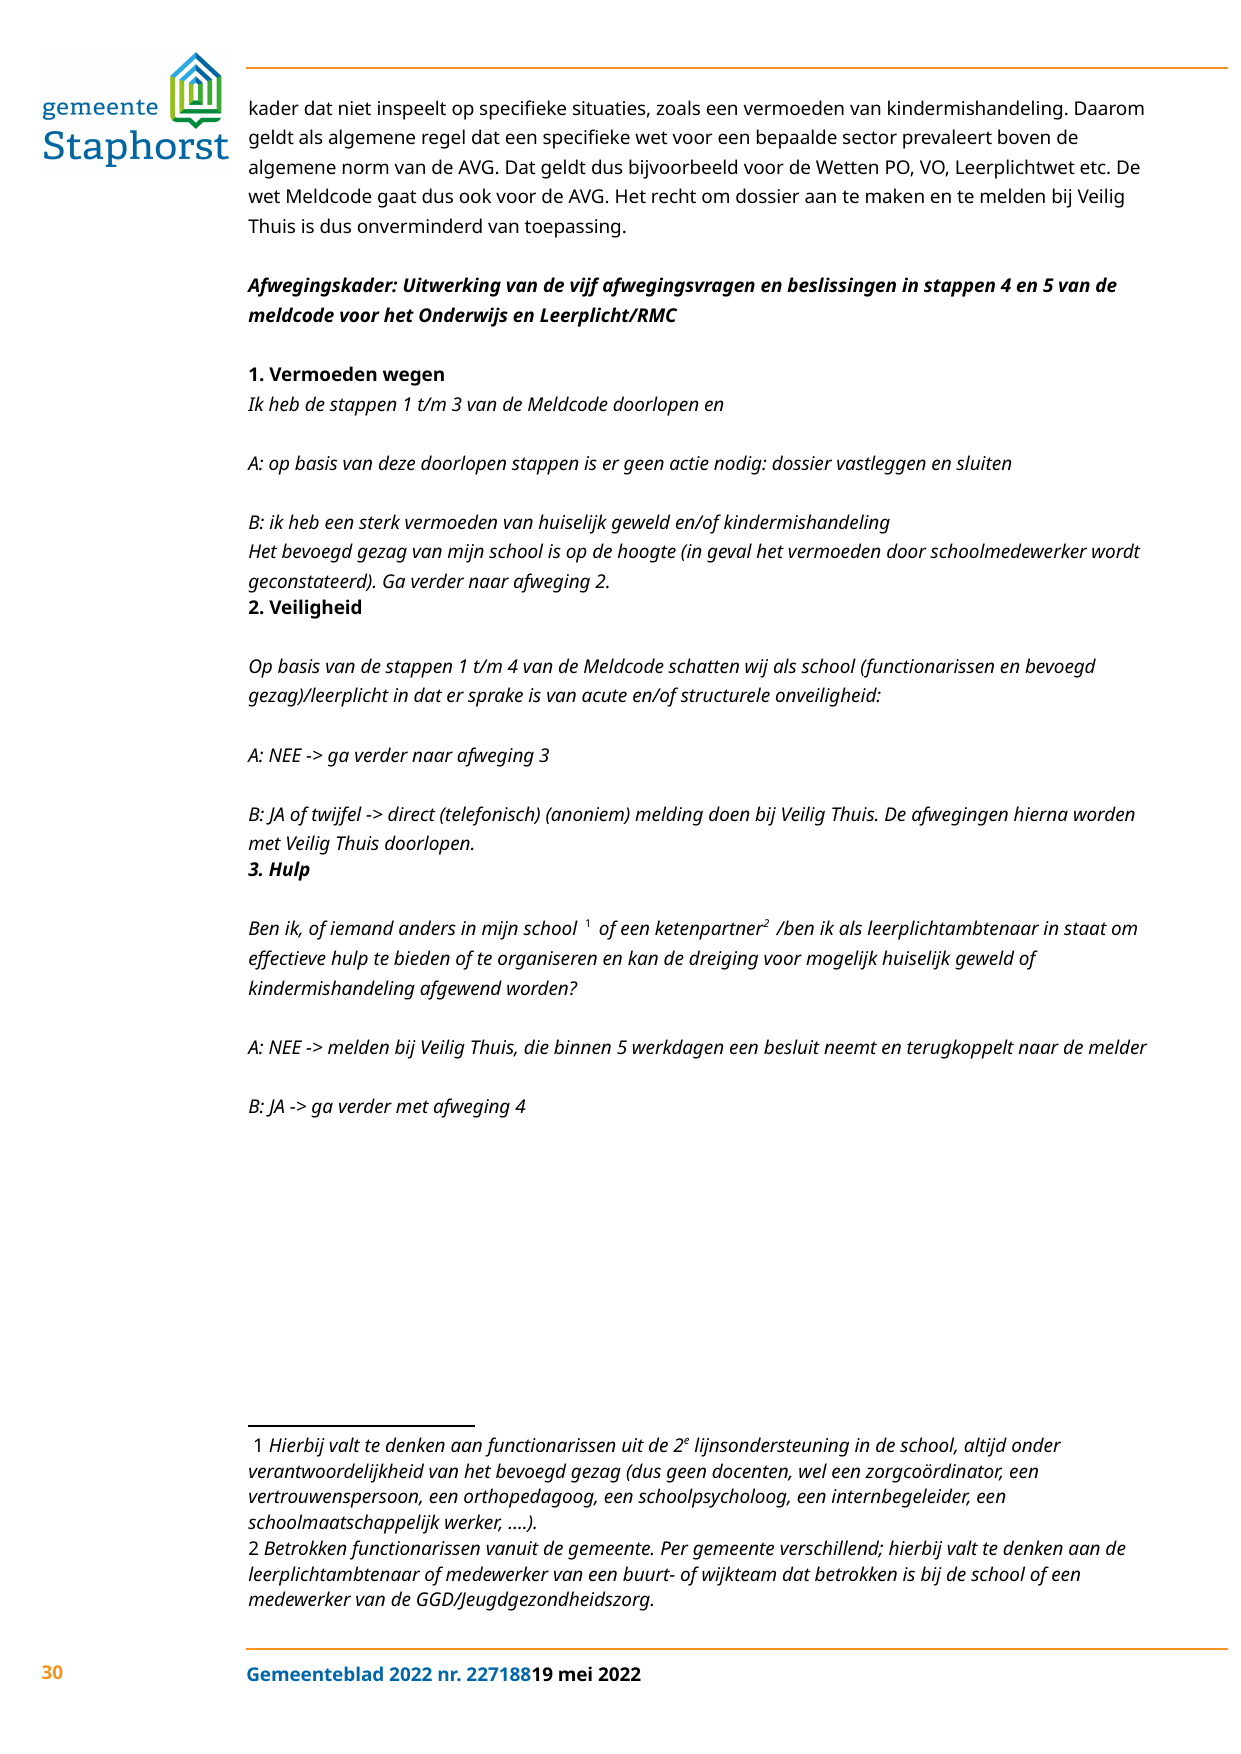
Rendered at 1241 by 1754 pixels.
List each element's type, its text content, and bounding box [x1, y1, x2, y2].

table_header 1. Vermoeden wegen Ik heb de stappen 1 t/m 3 van de Meldcode doorlopen en A: op basis van deze doorlopen stappen is er geen actie nodig: dossier vastleggen en sluiten B: ik heb een sterk vermoeden van huiselijk geweld en/of kindermishandeling Het bevoegd gezag van mijn school is op de hoogte (in geval het vermoeden door schoolmedewerker wordt geconstateerd). Ga verder naar afweging 2. [248, 361, 1152, 594]
text Afwegingskader: Uitwerking van de vijf afwegingsvragen en beslissingen in stappen 4 en 5 van de meldcode voor het Onderwijs en Leerplicht/RMC [248, 272, 1152, 328]
picture [41, 47, 231, 172]
table_cell 3. Hulp Ben ik, of iemand anders in mijn school of een ketenpartner /ben ik als leerplichtambtenaar in staat om effectieve hulp te bieden of te organiseren en kan de dreiging voor mogelijk huiselijk geweld of kindermishandeling afgewend worden? A: NEE -> melden bij Veilig Thuis, die binnen 5 werkdagen een besluit neemt en terugkoppelt naar de melder B: JA -> ga verder met afweging 4 [248, 856, 1152, 1119]
text kader dat niet inspeelt op specifieke situaties, zoals een vermoeden van kindermishandeling. Daarom geldt als algemene regel dat een specifieke wet voor een bepaalde sector prevaleert boven de algemene norm van de AVG. Dat geldt dus bijvoorbeeld voor de Wetten PO, VO, Leerplichtwet etc. De wet Meldcode gaat dus ook voor de AVG. Het recht om dossier aan te maken en te melden bij Veilig Thuis is dus onverminderd van toepassing. [248, 95, 1152, 239]
table_cell 2. Veiligheid Op basis van de stappen 1 t/m 4 van de Meldcode schatten wij als school (functionarissen en bevoegd gezag)/leerplicht in dat er sprake is van acute en/of structurele onveiligheid: A: NEE -> ga verder naar afweging 3 B: JA of twijfel -> direct (telefonisch) (anoniem) melding doen bij Veilig Thuis. De afwegingen hierna worden met Veilig Thuis doorlopen. [248, 594, 1152, 856]
